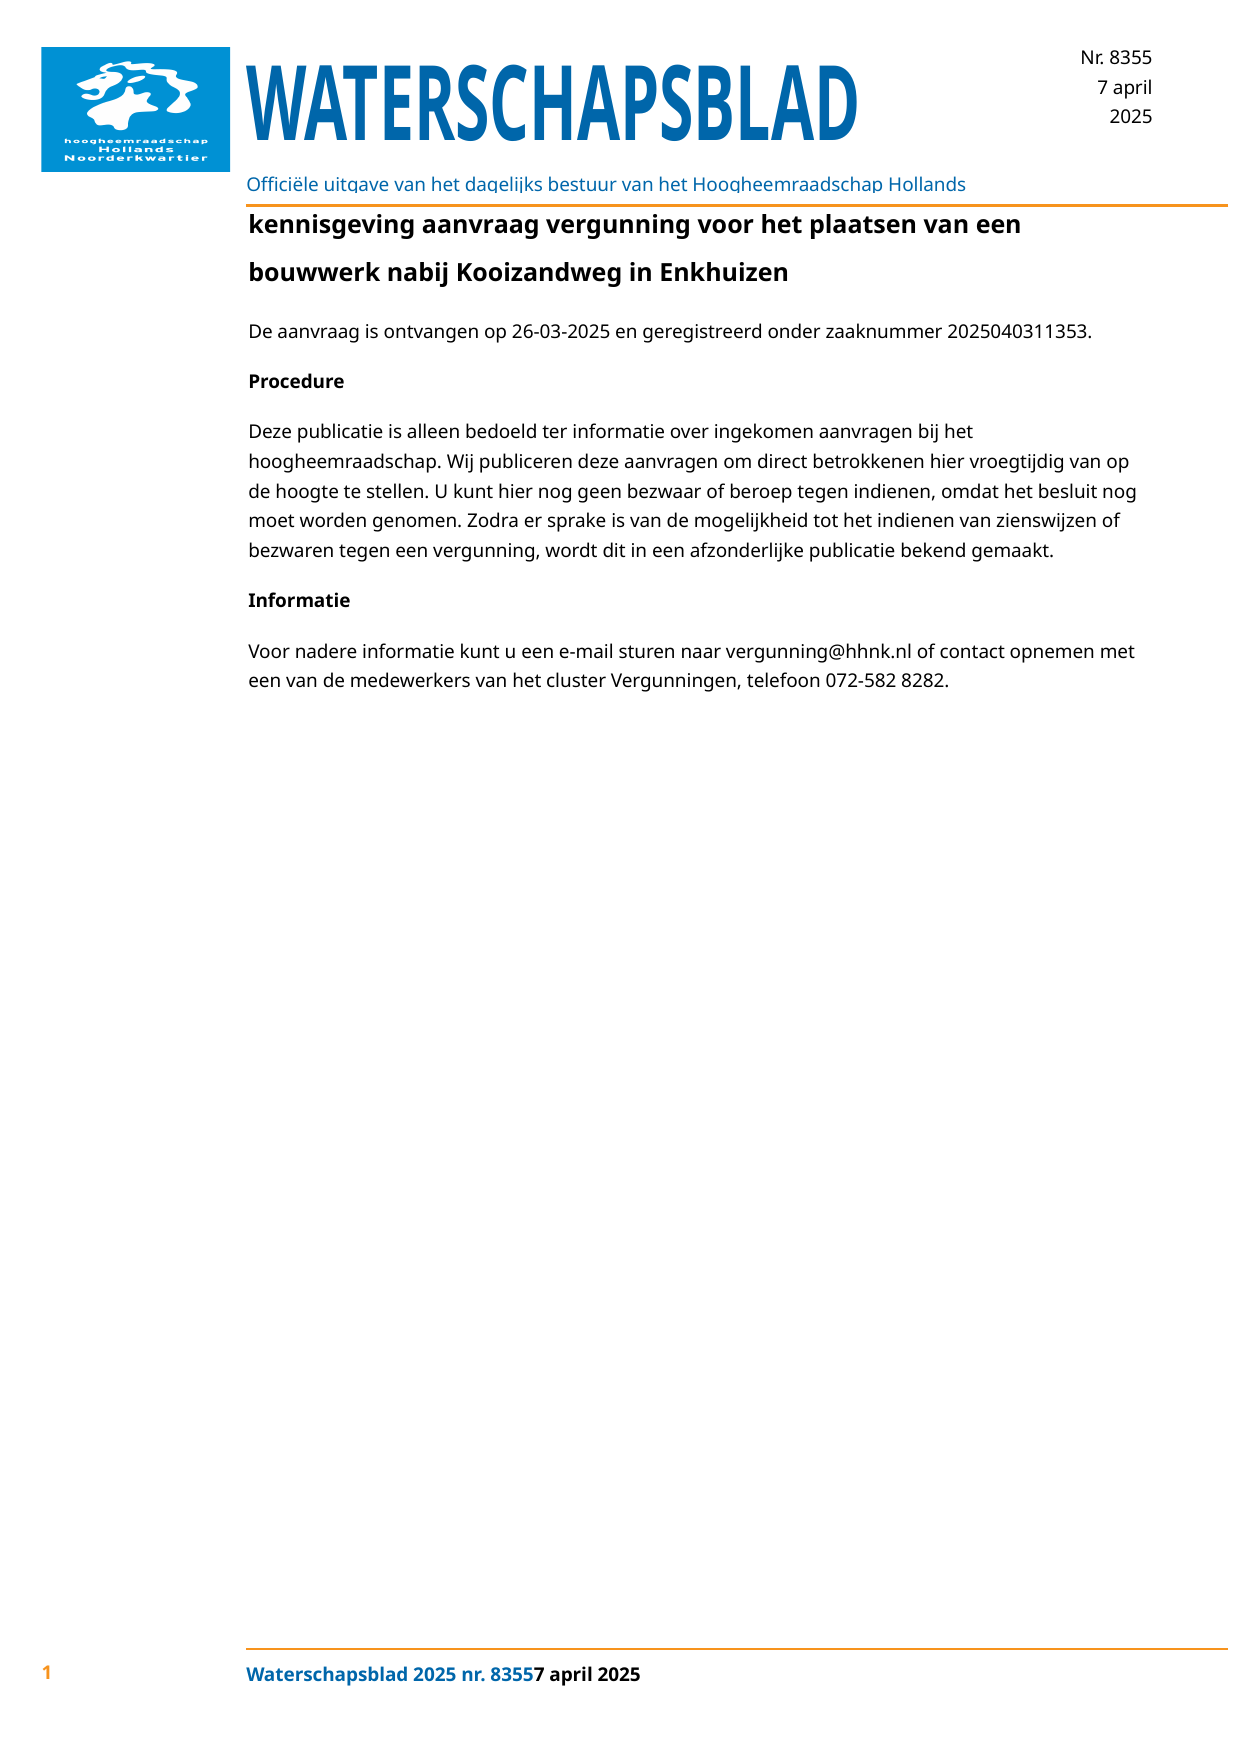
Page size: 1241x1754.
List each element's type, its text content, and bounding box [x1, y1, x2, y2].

text De aanvraag is ontvangen op 26-03-2025 en geregistreerd onder zaaknummer 2025040311353. [248, 318, 1152, 344]
text Deze publicatie is alleen bedoeld ter informatie over ingekomen aanvragen bij het hoogheemraadschap. Wij publiceren deze aanvragen om direct betrokkenen hier vroegtijdig van op de hoogte te stellen. U kunt hier nog geen bezwaar of beroep tegen indienen, omdat het besluit nog moet worden genomen. Zodra er sprake is van de mogelijkheid tot het indienen van zienswijzen of bezwaren tegen een vergunning, wordt dit in een afzonderlijke publicatie bekend gemaakt. [248, 419, 1152, 563]
picture [129, 76, 144, 82]
text Informatie [248, 587, 1152, 613]
picture [78, 64, 122, 99]
text kennisgeving aanvraag vergunning voor het plaatsen van een bouwwerk nabij Kooizandweg in Enkhuizen [248, 207, 1152, 288]
text Procedure [248, 368, 1152, 394]
picture [88, 87, 157, 130]
text Voor nadere informatie kunt u een e-mail sturen naar vergunning@hhnk.nl of contact opnemen met een van de medewerkers van het cluster Vergunningen, telefoon 072-582 8282. [248, 638, 1152, 693]
picture [118, 62, 197, 112]
